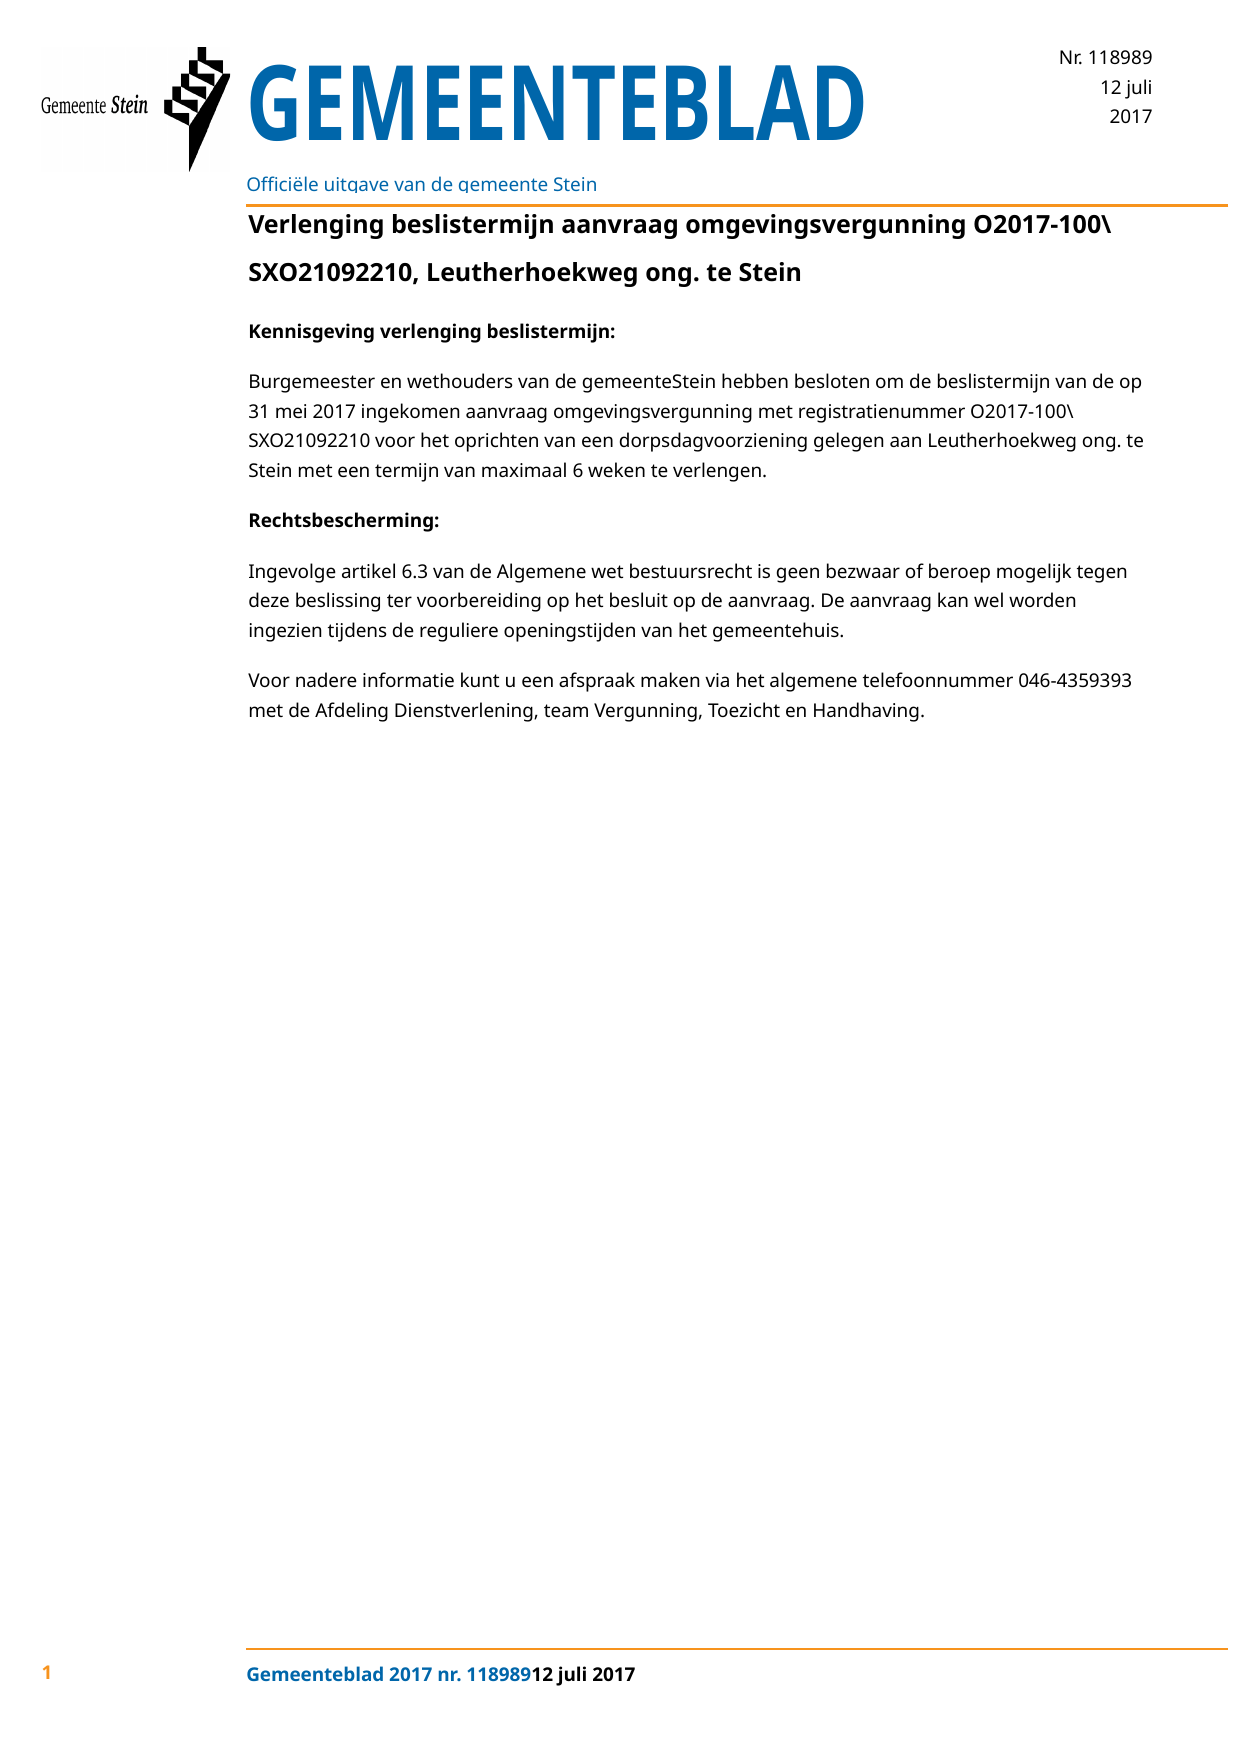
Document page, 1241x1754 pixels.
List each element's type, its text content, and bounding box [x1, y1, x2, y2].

text Kennisgeving verlenging beslistermijn: [248, 318, 1152, 344]
picture [41, 47, 231, 172]
text Burgemeester en wethouders van de gemeenteStein hebben besloten om de beslistermijn van de op 31 mei 2017 ingekomen aanvraag omgevingsvergunning met registratienummer O2017-100\SXO21092210 voor het oprichten van een dorpsdagvoorziening gelegen aan Leutherhoekweg ong. te Stein met een termijn van maximaal 6 weken te verlengen. [248, 368, 1152, 483]
text Verlenging beslistermijn aanvraag omgevingsvergunning O2017-100\SXO21092210, Leutherhoekweg ong. te Stein [248, 207, 1152, 288]
text Rechtsbescherming: [248, 507, 1152, 533]
text Voor nadere informatie kunt u een afspraak maken via het algemene telefoonnummer 046-4359393 met de Afdeling Dienstverlening, team Vergunning, Toezicht en Handhaving. [248, 667, 1152, 723]
text Ingevolge artikel 6.3 van de Algemene wet bestuursrecht is geen bezwaar of beroep mogelijk tegen deze beslissing ter voorbereiding op het besluit op de aanvraag. De aanvraag kan wel worden ingezien tijdens de reguliere openingstijden van het gemeentehuis. [248, 558, 1152, 643]
